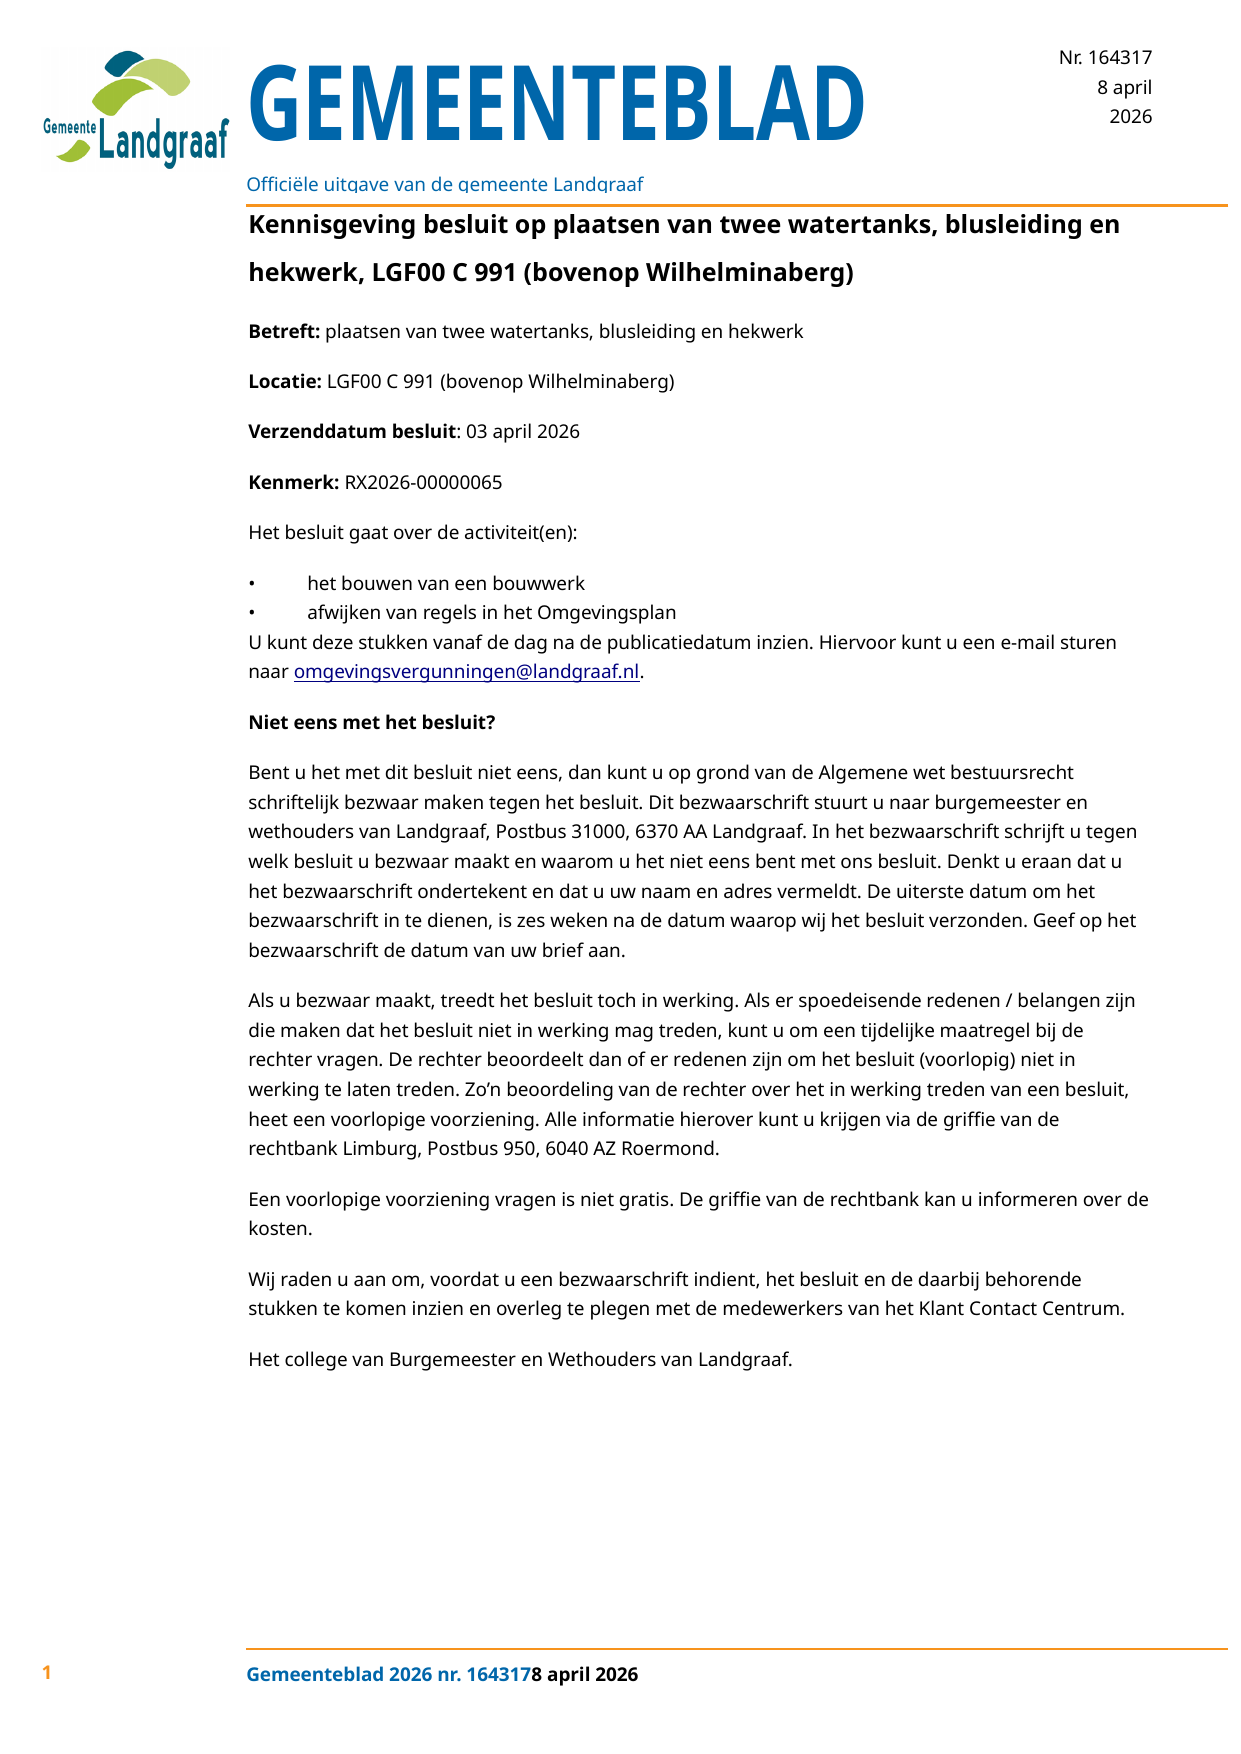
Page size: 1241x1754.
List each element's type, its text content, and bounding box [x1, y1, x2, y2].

text Kennisgeving besluit op plaatsen van twee watertanks, blusleiding en hekwerk, LGF00 C 991 (bovenop Wilhelminaberg) [248, 207, 1152, 288]
text Het college van Burgemeester en Wethouders van Landgraaf. [248, 1346, 1152, 1372]
text Locatie: LGF00 C 991 (bovenop Wilhelminaberg) [248, 368, 1152, 394]
text Verzenddatum besluit: 03 april 2026 [248, 419, 1152, 444]
list afwijken van regels in het Omgevingsplan [248, 599, 1152, 625]
text Als u bezwaar maakt, treedt het besluit toch in werking. Als er spoedeisende redenen / belangen zijn die maken dat het besluit niet in werking mag treden, kunt u om een tijdelijke maatregel bij de rechter vragen. De rechter beoordeelt dan of er redenen zijn om het besluit (voorlopig) niet in werking te laten treden. Zo’n beoordeling van de rechter over het in werking treden van een besluit, heet een voorlopige voorziening. Alle informatie hierover kunt u krijgen via de griffie van de rechtbank Limburg, Postbus 950, 6040 AZ Roermond. [248, 987, 1152, 1161]
text Betreft: plaatsen van twee watertanks, blusleiding en hekwerk [248, 318, 1152, 344]
text Niet eens met het besluit? [248, 709, 1152, 735]
text Kenmerk: RX2026-00000065 [248, 469, 1152, 495]
picture [41, 47, 231, 172]
text Wij raden u aan om, voordat u een bezwaarschrift indient, het besluit en de daarbij behorende stukken te komen inzien en overleg te plegen met de medewerkers van het Klant Contact Centrum. [248, 1266, 1152, 1321]
list het bouwen van een bouwwerk [248, 570, 1152, 596]
text Bent u het met dit besluit niet eens, dan kunt u op grond van de Algemene wet bestuursrecht schriftelijk bezwaar maken tegen het besluit. Dit bezwaarschrift stuurt u naar burgemeester en wethouders van Landgraaf, Postbus 31000, 6370 AA Landgraaf. In het bezwaarschrift schrijft u tegen welk besluit u bezwaar maakt en waarom u het niet eens bent met ons besluit. Denkt u eraan dat u het bezwaarschrift ondertekent en dat u uw naam en adres vermeldt. De uiterste datum om het bezwaarschrift in te dienen, is zes weken na de datum waarop wij het besluit verzonden. Geef op het bezwaarschrift de datum van uw brief aan. [248, 759, 1152, 963]
text U kunt deze stukken vanaf de dag na de publicatiedatum inzien. Hiervoor kunt u een e-mail sturen naar omgevingsvergunningen@landgraaf.nl. [248, 629, 1152, 684]
text Een voorlopige voorziening vragen is niet gratis. De griffie van de rechtbank kan u informeren over de kosten. [248, 1186, 1152, 1241]
text Het besluit gaat over de activiteit(en): [248, 519, 1152, 545]
